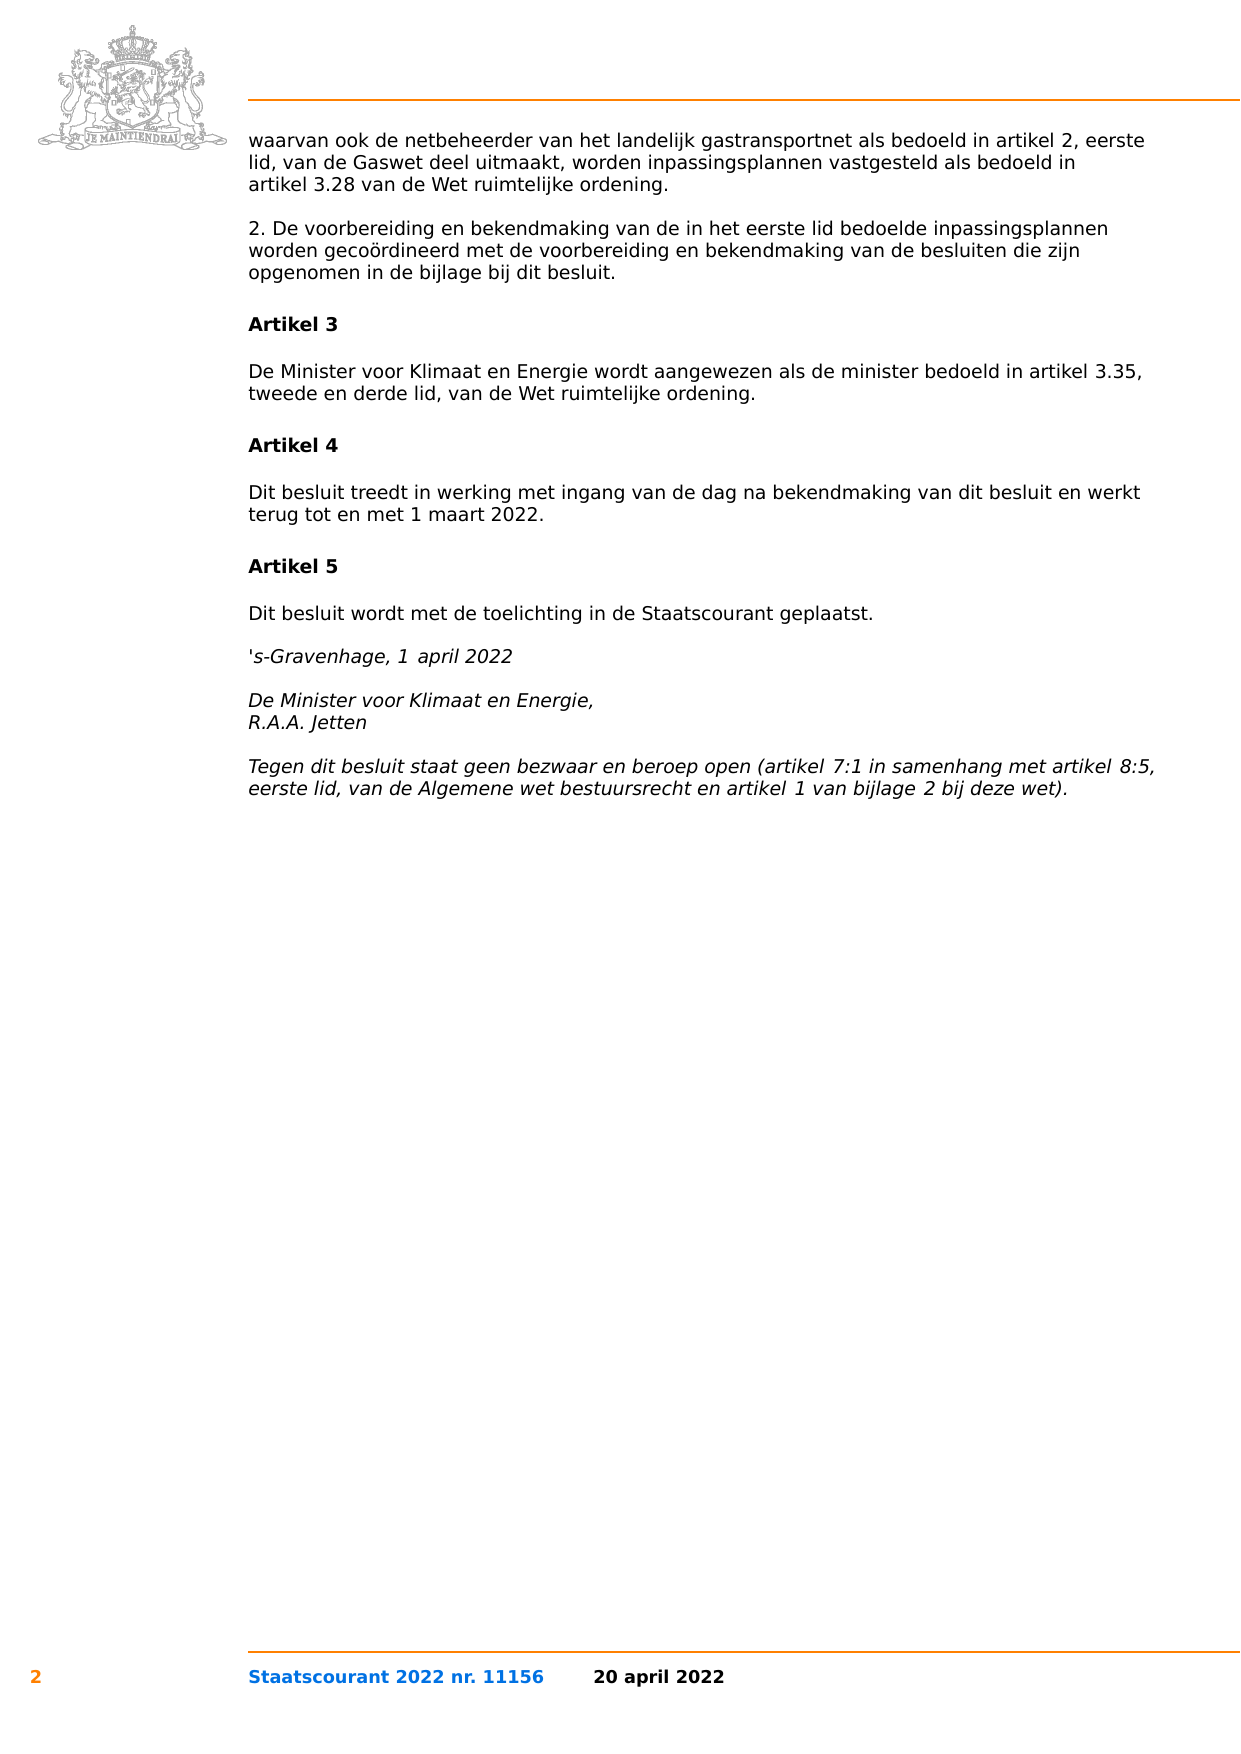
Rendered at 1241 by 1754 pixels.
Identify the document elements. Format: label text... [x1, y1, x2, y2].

picture [38, 25, 227, 150]
text Dit besluit wordt met de toelichting in de Staatscourant geplaatst. [248, 602, 1163, 624]
subtitle Artikel 5 [248, 556, 1163, 577]
text 2. De voorbereiding en bekendmaking van de in het eerste lid bedoelde inpassingsplannen worden gecoördineerd met de voorbereiding en bekendmaking van de besluiten die zijn opgenomen in de bijlage bij dit besluit. [248, 218, 1163, 284]
text De Minister voor Klimaat en Energie, R.A.A. Jetten [248, 690, 1163, 734]
text 's-Gravenhage, 1 april 2022 [248, 646, 1163, 668]
subtitle Artikel 4 [248, 434, 1163, 457]
text Tegen dit besluit staat geen bezwaar en beroep open (artikel 7:1 in samenhang met artikel 8:5, eerste lid, van de Algemene wet bestuursrecht en artikel 1 van bijlage 2 bij deze wet). [248, 756, 1163, 800]
text Dit besluit treedt in werking met ingang van de dag na bekendmaking van dit besluit en werkt terug tot en met 1 maart 2022. [248, 482, 1163, 526]
text De Minister voor Klimaat en Energie wordt aangewezen als de minister bedoeld in artikel 3.35, tweede en derde lid, van de Wet ruimtelijke ordening. [248, 361, 1163, 404]
text waarvan ook de netbeheerder van het landelijk gastransportnet als bedoeld in artikel 2, eerste lid, van de Gaswet deel uitmaakt, worden inpassingsplannen vastgesteld als bedoeld in artikel 3.28 van de Wet ruimtelijke ordening. [248, 130, 1163, 196]
subtitle Artikel 3 [248, 314, 1163, 336]
